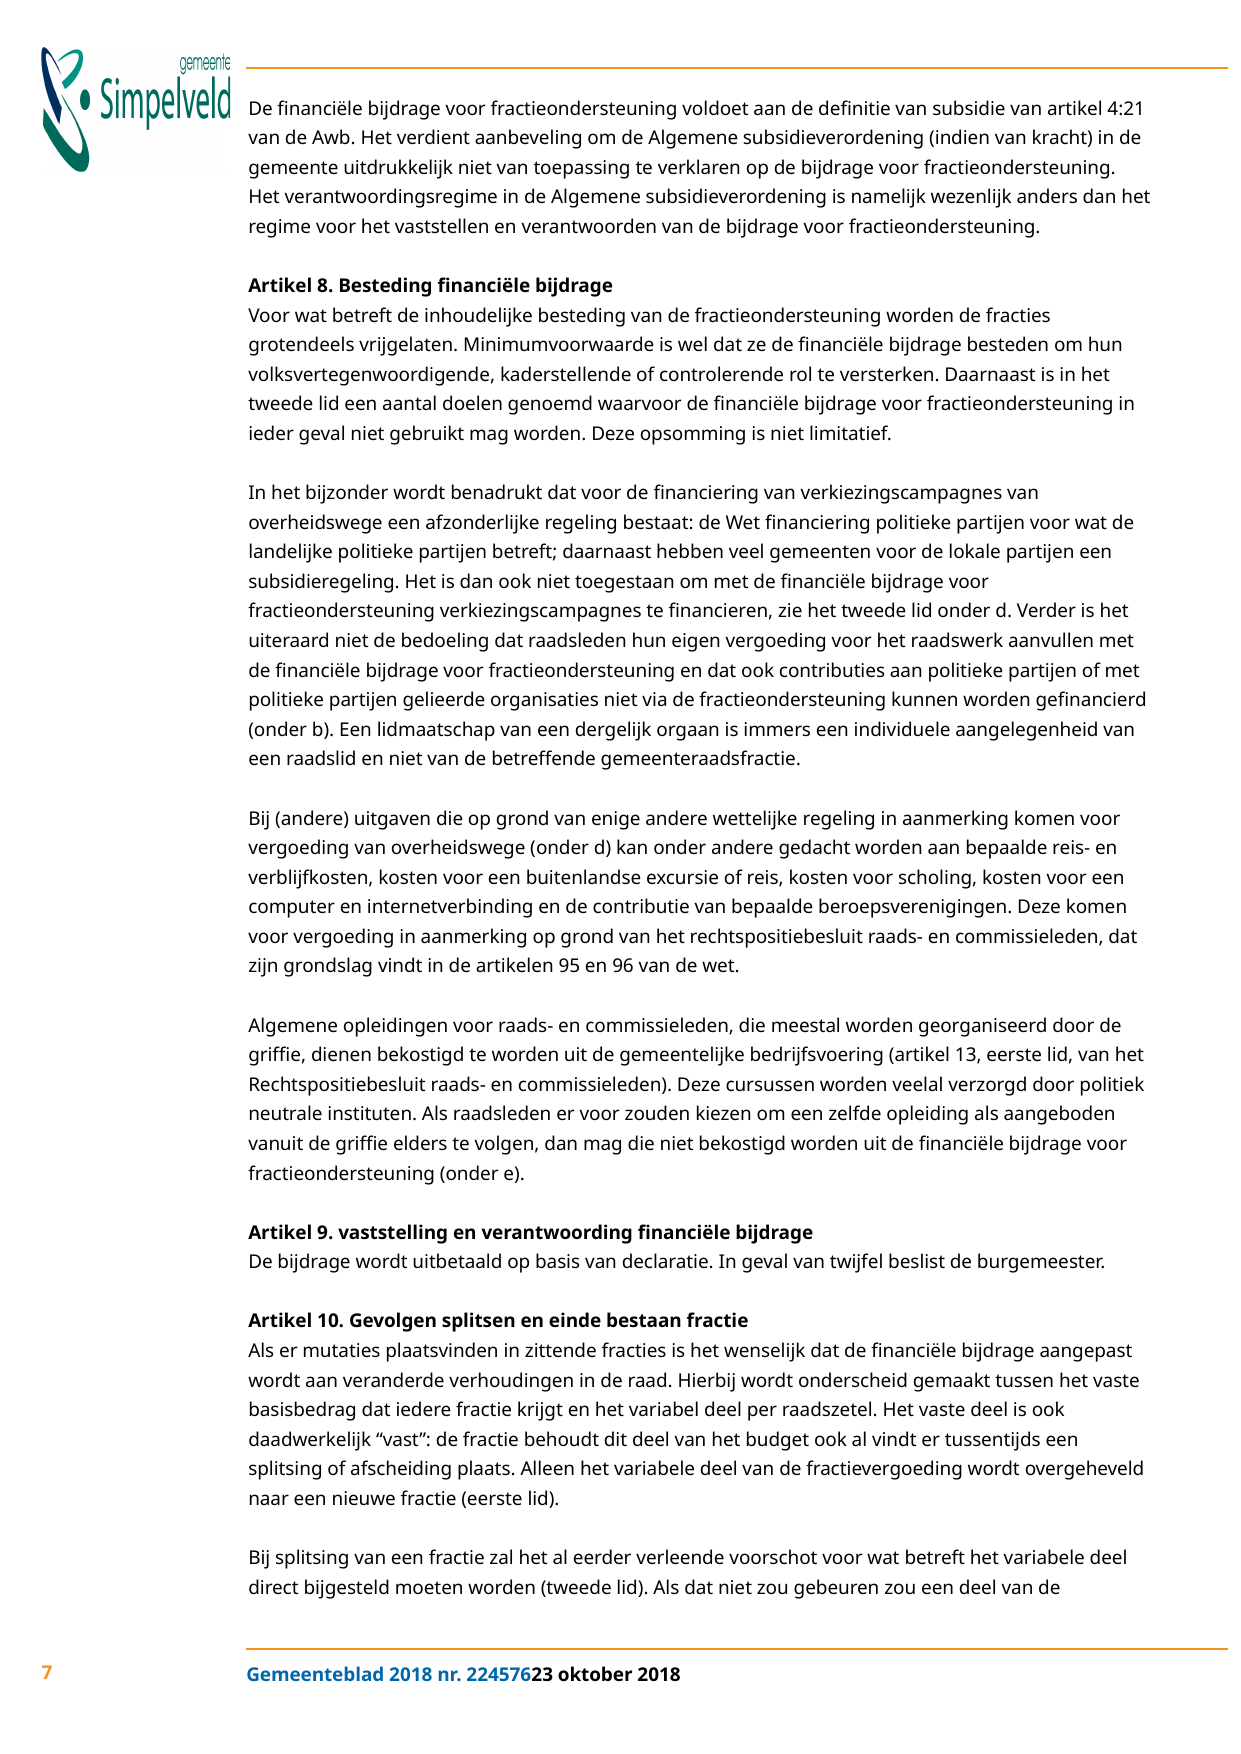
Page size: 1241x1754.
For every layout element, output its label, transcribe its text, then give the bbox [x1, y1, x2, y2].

text Bij (andere) uitgaven die op grond van enige andere wettelijke regeling in aanmerking komen voor vergoeding van overheidswege (onder d) kan onder andere gedacht worden aan bepaalde reis- en verblijfkosten, kosten voor een buitenlandse excursie of reis, kosten voor scholing, kosten voor een computer en internetverbinding en de contributie van bepaalde beroepsverenigingen. Deze komen voor vergoeding in aanmerking op grond van het rechtspositiebesluit raads- en commissieleden, dat zijn grondslag vindt in de artikelen 95 en 96 van de wet. [248, 805, 1152, 978]
text Voor wat betreft de inhoudelijke besteding van de fractieondersteuning worden de fracties grotendeels vrijgelaten. Minimumvoorwaarde is wel dat ze de financiële bijdrage besteden om hun volksvertegenwoordigende, kaderstellende of controlerende rol te versterken. Daarnaast is in het tweede lid een aantal doelen genoemd waarvoor de financiële bijdrage voor fractieondersteuning in ieder geval niet gebruikt mag worden. Deze opsomming is niet limitatief. [248, 302, 1152, 446]
text Bij splitsing van een fractie zal het al eerder verleende voorschot voor wat betreft het variabele deel direct bijgesteld moeten worden (tweede lid). Als dat niet zou gebeuren zou een deel van de [248, 1544, 1152, 1600]
picture [41, 47, 231, 172]
text Artikel 9. vaststelling en verantwoording financiële bijdrage [248, 1219, 1152, 1245]
text De bijdrage wordt uitbetaald op basis van declaratie. In geval van twijfel beslist de burgemeester. [248, 1248, 1152, 1274]
text Artikel 10. Gevolgen splitsen en einde bestaan fractie [248, 1308, 1152, 1333]
text De financiële bijdrage voor fractieondersteuning voldoet aan de definitie van subsidie van artikel 4:21 van de Awb. Het verdient aanbeveling om de Algemene subsidieverordening (indien van kracht) in de gemeente uitdrukkelijk niet van toepassing te verklaren op de bijdrage voor fractieondersteuning. Het verantwoordingsregime in de Algemene subsidieverordening is namelijk wezenlijk anders dan het regime voor het vaststellen en verantwoorden van de bijdrage voor fractieondersteuning. [248, 95, 1152, 239]
text Als er mutaties plaatsvinden in zittende fracties is het wenselijk dat de financiële bijdrage aangepast wordt aan veranderde verhoudingen in de raad. Hierbij wordt onderscheid gemaakt tussen het vaste basisbedrag dat iedere fractie krijgt en het variabel deel per raadszetel. Het vaste deel is ook daadwerkelijk “vast”: de fractie behoudt dit deel van het budget ook al vindt er tussentijds een splitsing of afscheiding plaats. Alleen het variabele deel van de fractievergoeding wordt overgeheveld naar een nieuwe fractie (eerste lid). [248, 1337, 1152, 1511]
text Artikel 8. Besteding financiële bijdrage [248, 272, 1152, 298]
text In het bijzonder wordt benadrukt dat voor de financiering van verkiezingscampagnes van overheidswege een afzonderlijke regeling bestaat: de Wet financiering politieke partijen voor wat de landelijke politieke partijen betreft; daarnaast hebben veel gemeenten voor de lokale partijen een subsidieregeling. Het is dan ook niet toegestaan om met de financiële bijdrage voor fractieondersteuning verkiezingscampagnes te financieren, zie het tweede lid onder d. Verder is het uiteraard niet de bedoeling dat raadsleden hun eigen vergoeding voor het raadswerk aanvullen met de financiële bijdrage voor fractieondersteuning en dat ook contributies aan politieke partijen of met politieke partijen gelieerde organisaties niet via de fractieondersteuning kunnen worden gefinancierd (onder b). Een lidmaatschap van een dergelijk orgaan is immers een individuele aangelegenheid van een raadslid en niet van de betreffende gemeenteraadsfractie. [248, 479, 1152, 771]
text Algemene opleidingen voor raads- en commissieleden, die meestal worden georganiseerd door de griffie, dienen bekostigd te worden uit de gemeentelijke bedrijfsvoering (artikel 13, eerste lid, van het Rechtspositiebesluit raads- en commissieleden). Deze cursussen worden veelal verzorgd door politiek neutrale instituten. Als raadsleden er voor zouden kiezen om een zelfde opleiding als aangeboden vanuit de griffie elders te volgen, dan mag die niet bekostigd worden uit de financiële bijdrage voor fractieondersteuning (onder e). [248, 1012, 1152, 1186]
